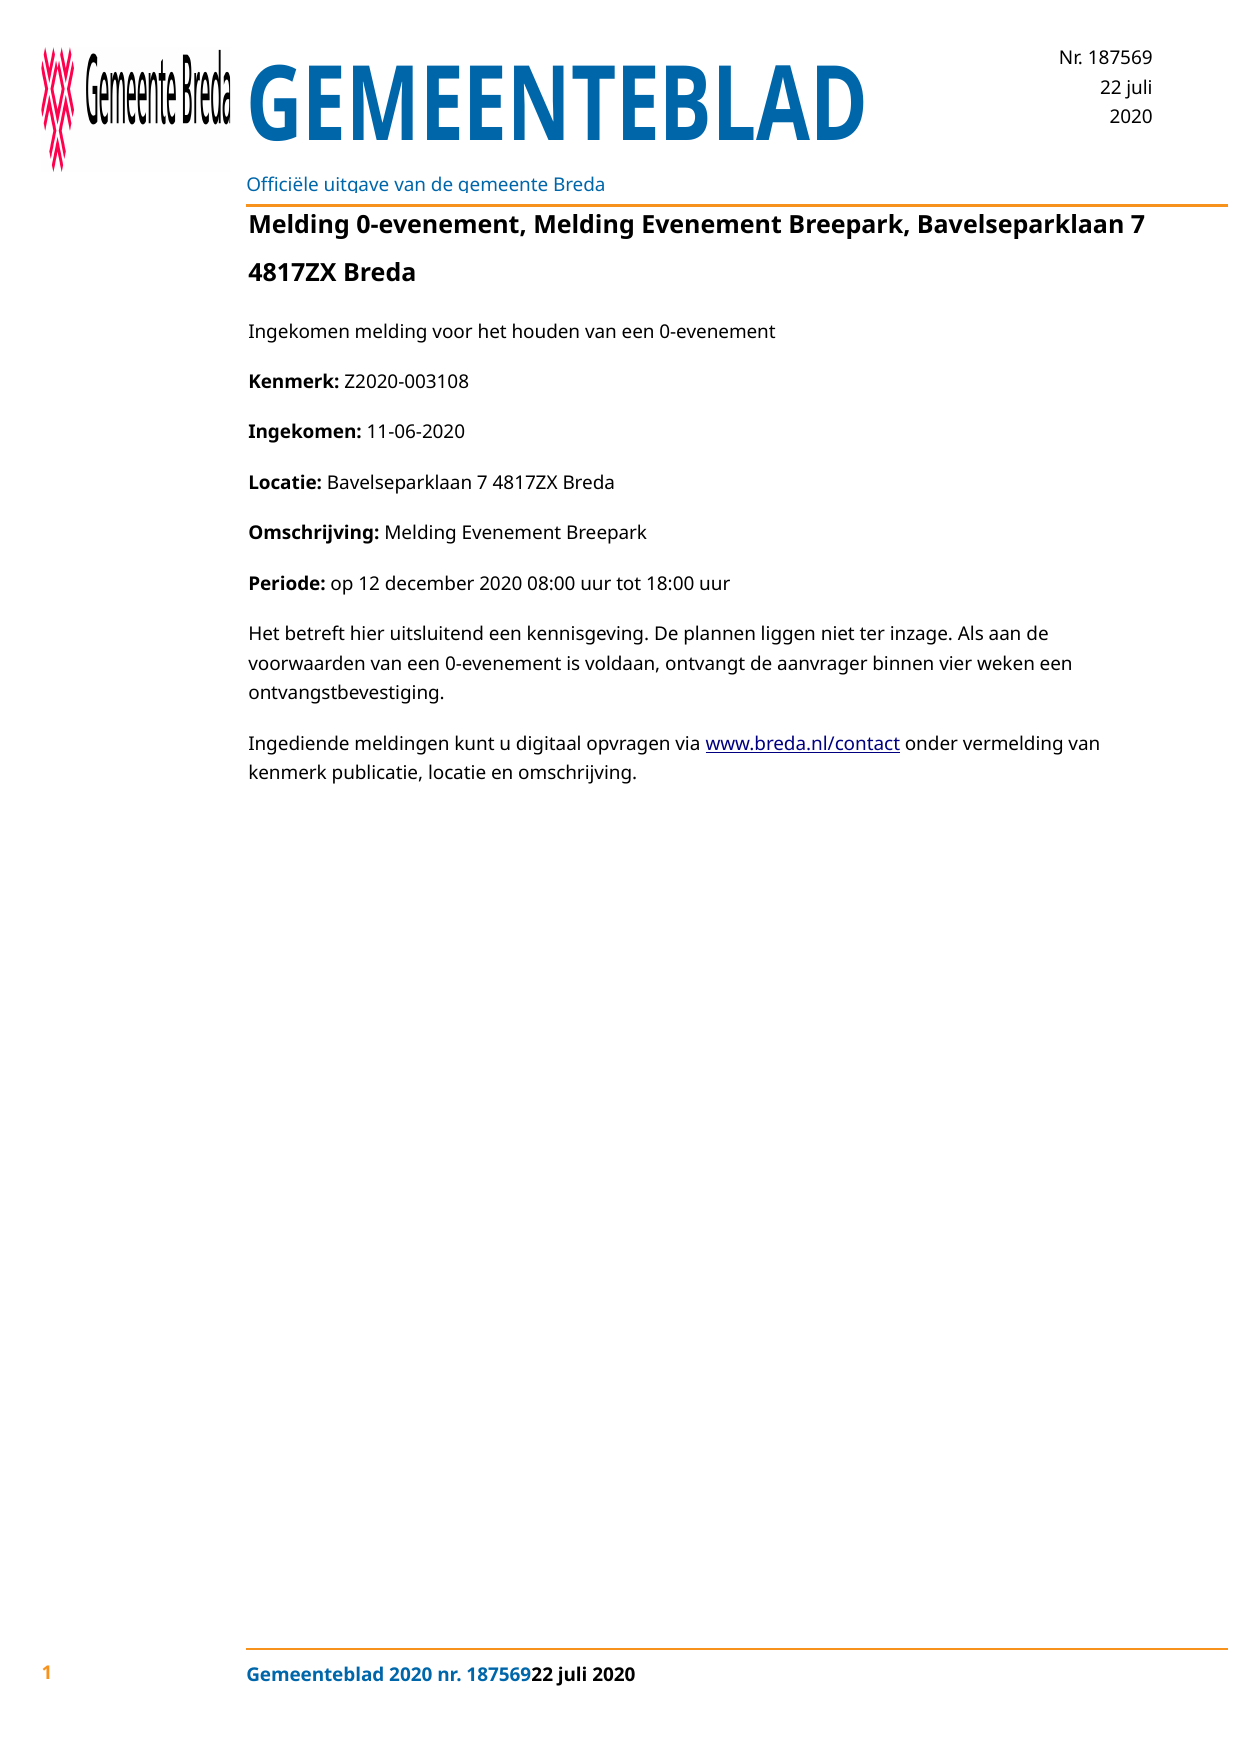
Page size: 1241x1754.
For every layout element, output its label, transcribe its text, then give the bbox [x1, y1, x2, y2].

text Locatie: Bavelseparklaan 7 4817ZX Breda [248, 469, 1152, 495]
text Melding 0-evenement, Melding Evenement Breepark, Bavelseparklaan 7 4817ZX Breda [248, 207, 1152, 288]
text Ingekomen: 11-06-2020 [248, 419, 1152, 444]
picture [41, 47, 231, 172]
text Ingediende meldingen kunt u digitaal opvragen via www.breda.nl/contact onder vermelding van kenmerk publicatie, locatie en omschrijving. [248, 730, 1152, 785]
text Kenmerk: Z2020-003108 [248, 368, 1152, 394]
text Ingekomen melding voor het houden van een 0-evenement [248, 318, 1152, 344]
text Het betreft hier uitsluitend een kennisgeving. De plannen liggen niet ter inzage. Als aan de voorwaarden van een 0-evenement is voldaan, ontvangt de aanvrager binnen vier weken een ontvangstbevestiging. [248, 620, 1152, 705]
text Omschrijving: Melding Evenement Breepark [248, 519, 1152, 545]
text Periode: op 12 december 2020 08:00 uur tot 18:00 uur [248, 570, 1152, 596]
